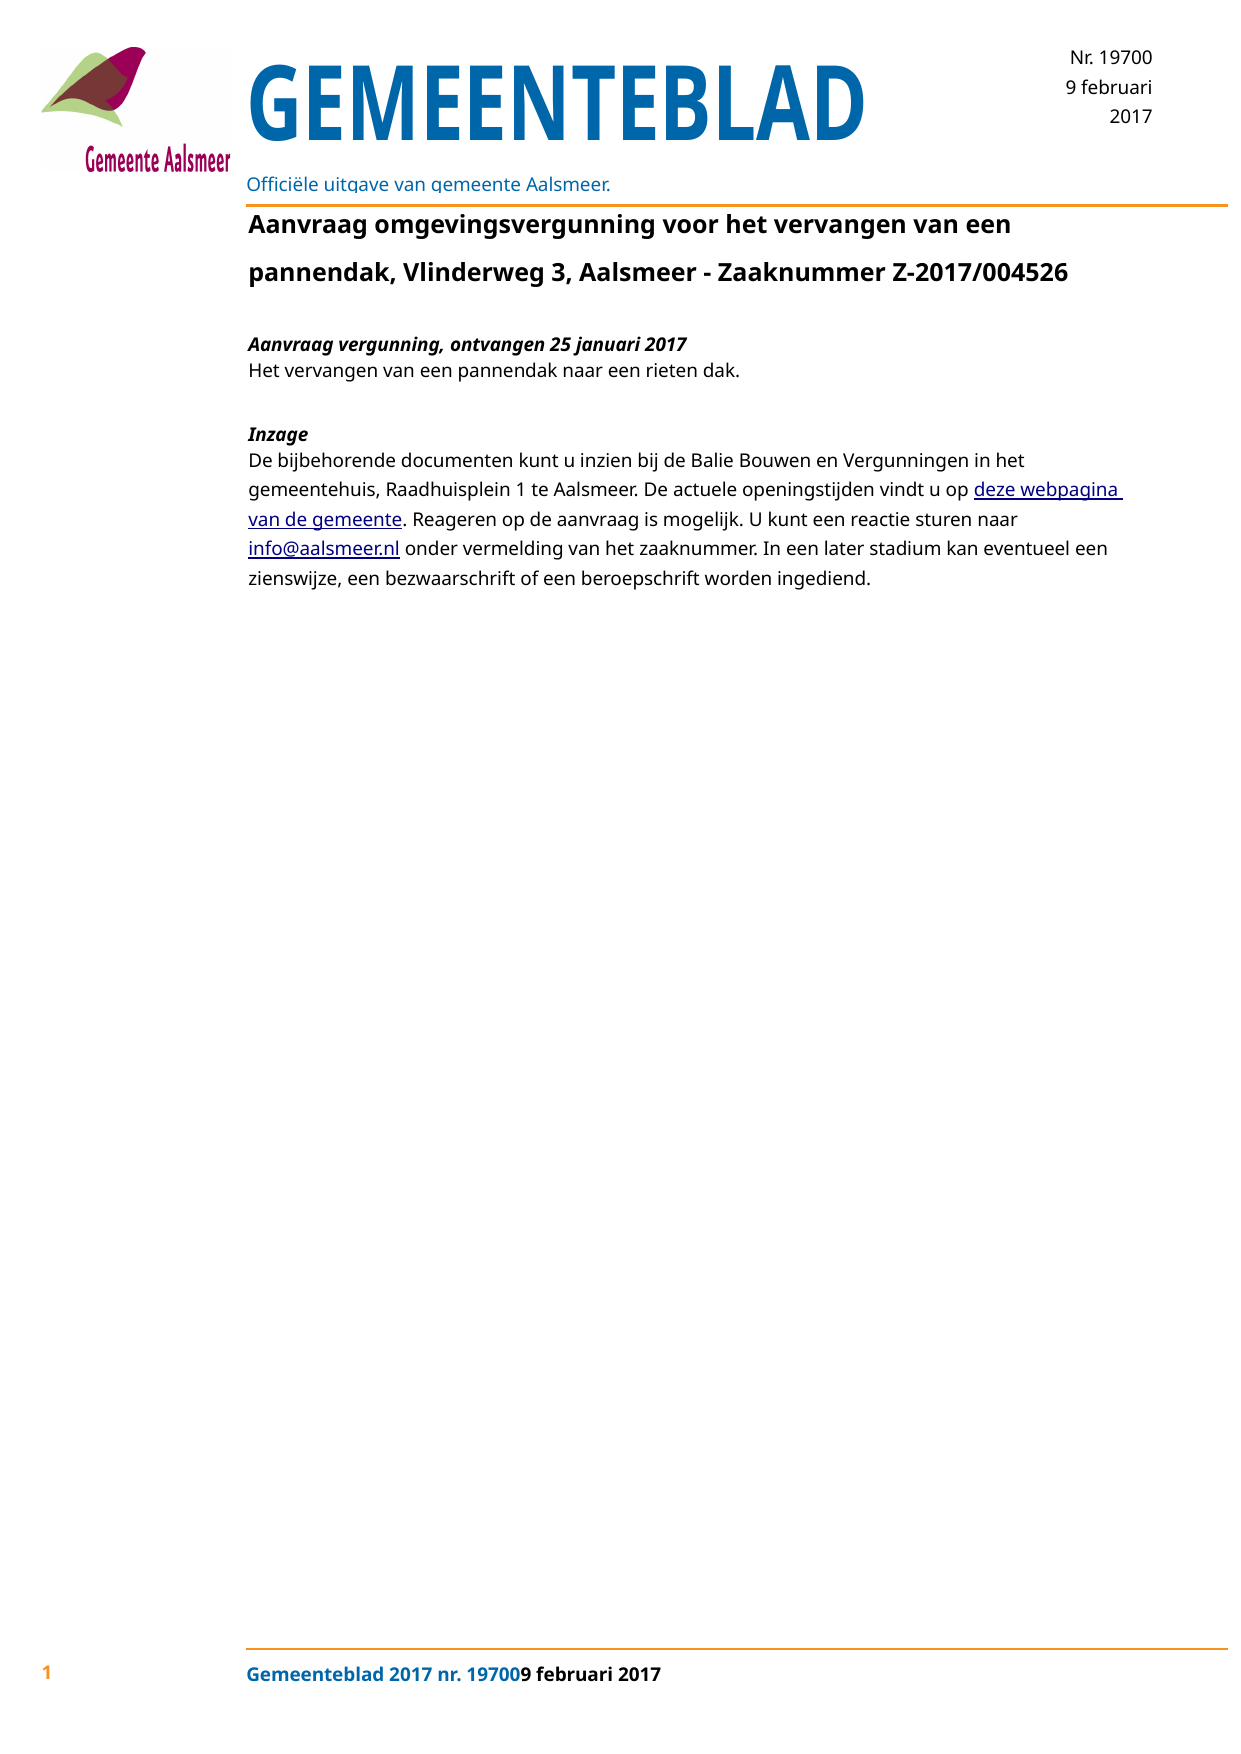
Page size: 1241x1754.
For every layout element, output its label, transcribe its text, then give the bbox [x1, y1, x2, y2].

text Aanvraag omgevingsvergunning voor het vervangen van een pannendak, Vlinderweg 3, Aalsmeer - Zaaknummer Z-2017/004526 [248, 207, 1152, 288]
text Aanvraag vergunning, ontvangen 25 januari 2017 [248, 331, 1152, 357]
text Inzage [248, 421, 1152, 447]
text Het vervangen van een pannendak naar een rieten dak. [248, 357, 1152, 383]
text ​ [248, 616, 1152, 641]
text De bijbehorende documenten kunt u inzien bij de Balie Bouwen en Vergunningen in het gemeentehuis, Raadhuisplein 1 te Aalsmeer. De actuele openingstijden vindt u op deze webpagina van de gemeente. Reageren op de aanvraag is mogelijk. U kunt een reactie sturen naar info@aalsmeer.nl onder vermelding van het zaaknummer. In een later stadium kan eventueel een zienswijze, een bezwaarschrift of een beroepschrift worden ingediend. [248, 447, 1152, 591]
picture [41, 47, 231, 172]
